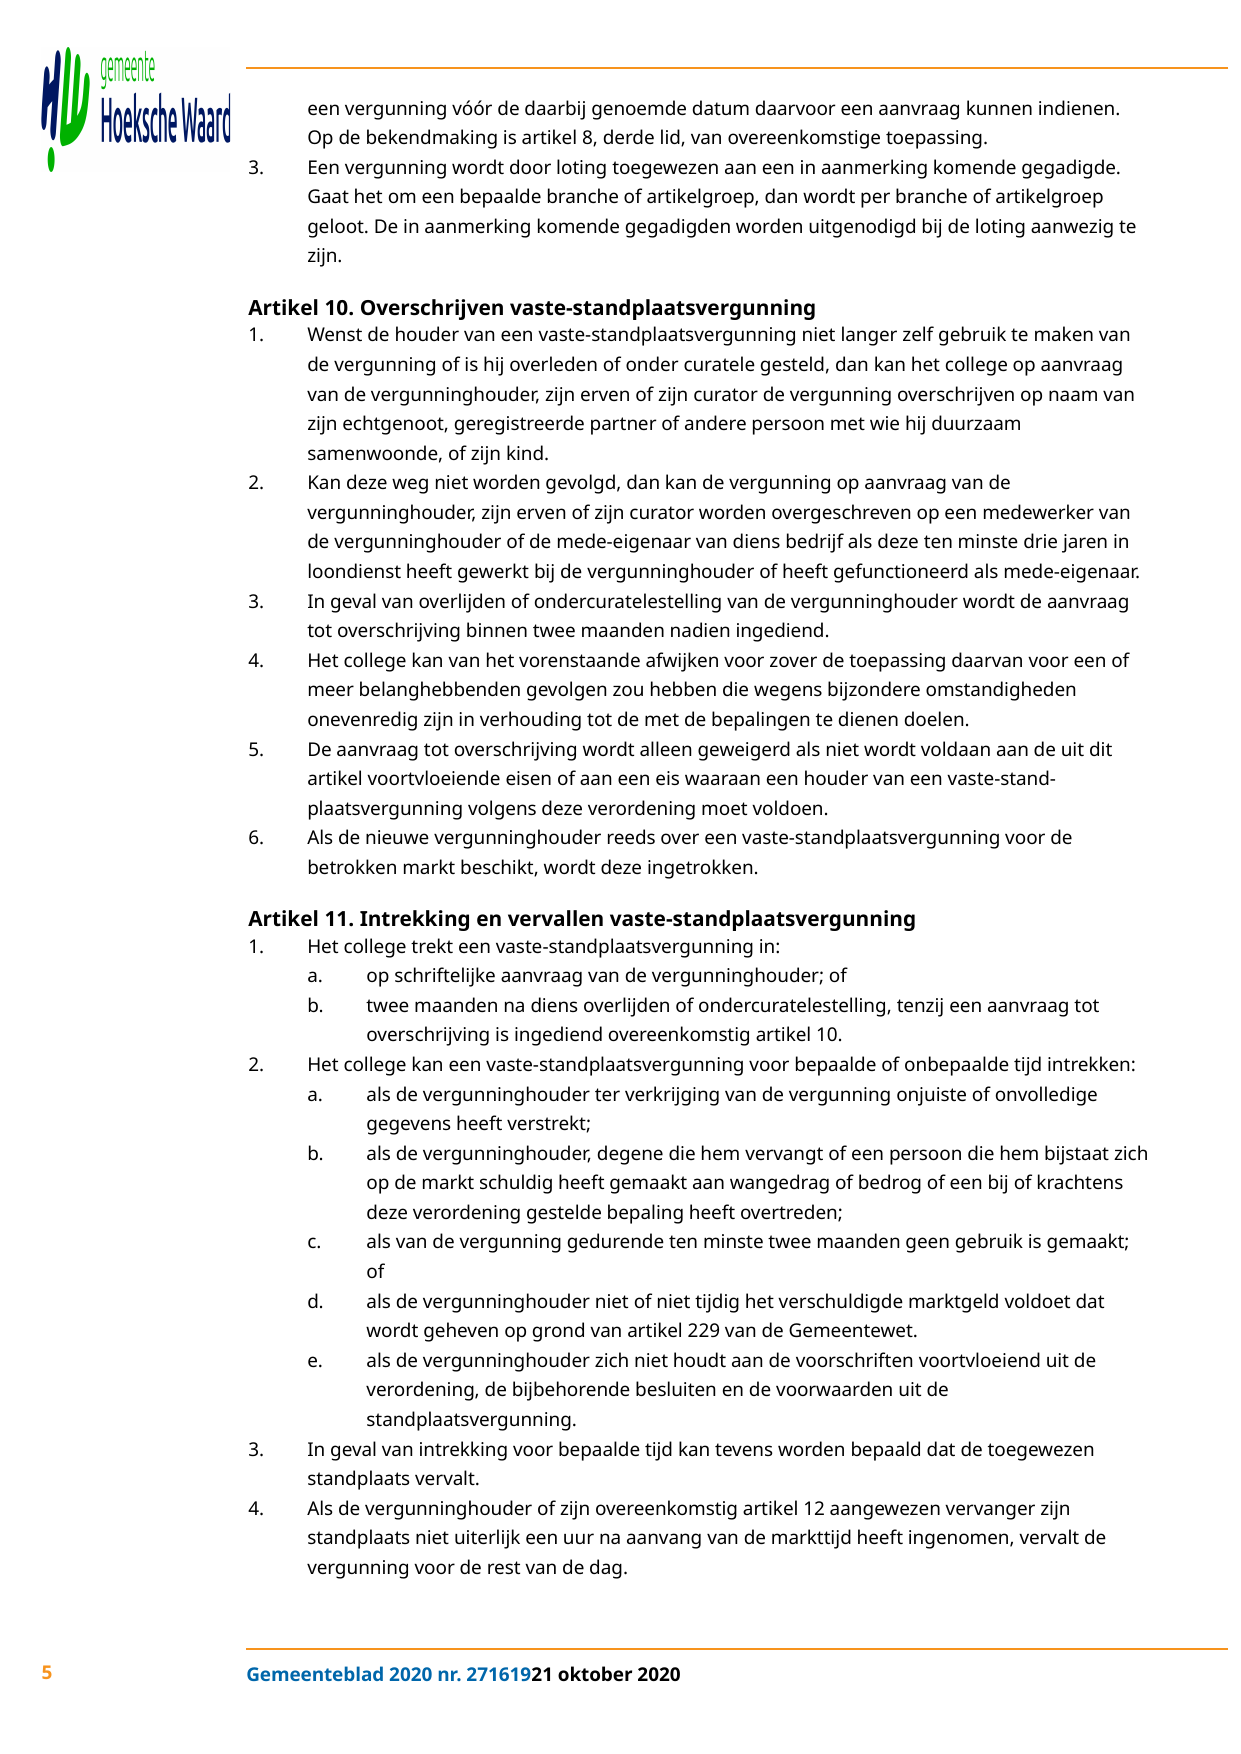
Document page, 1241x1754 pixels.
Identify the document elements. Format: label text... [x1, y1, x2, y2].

list Wenst de houder van een vaste-standplaatsvergunning niet langer zelf gebruik te maken van de vergunning of is hij overleden of onder curatele gesteld, dan kan het college op aanvraag van de vergunninghouder, zijn erven of zijn curator de vergunning overschrijven op naam van zijn echtgenoot, geregistreerde partner of andere persoon met wie hij duurzaam samenwoonde, of zijn kind. [248, 322, 1152, 466]
list Het college kan een vaste-standplaatsvergunning voor bepaalde of onbepaalde tijd intrekken: [248, 1051, 1152, 1077]
list Als de nieuwe vergunninghouder reeds over een vaste-standplaatsvergunning voor de betrokken markt beschikt, wordt deze ingetrokken. [248, 824, 1152, 880]
list op schriftelijke aanvraag van de vergunninghouder; of [307, 962, 1152, 988]
list Kan deze weg niet worden gevolgd, dan kan de vergunning op aanvraag van de vergunninghouder, zijn erven of zijn curator worden overgeschreven op een medewerker van de vergunninghouder of de mede-eigenaar van diens bedrijf als deze ten minste drie jaren in loondienst heeft gewerkt bij de vergunninghouder of heeft gefunctioneerd als mede-eigenaar. [248, 469, 1152, 584]
list De aanvraag tot overschrijving wordt alleen geweigerd als niet wordt voldaan aan de uit dit artikel voortvloeiende eisen of aan een eis waaraan een houder van een vaste-stand-plaatsvergunning volgens deze verordening moet voldoen. [248, 736, 1152, 821]
list Het college kan van het vorenstaande afwijken voor zover de toepassing daarvan voor een of meer belanghebbenden gevolgen zou hebben die wegens bijzondere omstandigheden onevenredig zijn in verhouding tot de met de bepalingen te dienen doelen. [248, 647, 1152, 732]
list Het college trekt een vaste-standplaatsvergunning in: [248, 933, 1152, 959]
list een vergunning vóór de daarbij genoemde datum daarvoor een aanvraag kunnen indienen. Op de bekendmaking is artikel 8, derde lid, van overeenkomstige toepassing. [248, 95, 1152, 150]
picture [41, 47, 231, 172]
list Als de vergunninghouder of zijn overeenkomstig artikel 12 aangewezen vervanger zijn standplaats niet uiterlijk een uur na aanvang van de markttijd heeft ingenomen, vervalt de vergunning voor de rest van de dag. [248, 1495, 1152, 1580]
list als van de vergunning gedurende ten minste twee maanden geen gebruik is gemaakt; of [307, 1229, 1152, 1284]
list In geval van overlijden of ondercuratelestelling van de vergunninghouder wordt de aanvraag tot overschrijving binnen twee maanden nadien ingediend. [248, 588, 1152, 643]
text Artikel 10. Overschrijven vaste-standplaatsvergunning [248, 293, 1152, 322]
list twee maanden na diens overlijden of ondercuratelestelling, tenzij een aanvraag tot overschrijving is ingediend overeenkomstig artikel 10. [307, 992, 1152, 1047]
text Artikel 11. Intrekking en vervallen vaste-standplaatsvergunning [248, 904, 1152, 933]
list als de vergunninghouder niet of niet tijdig het verschuldigde marktgeld voldoet dat wordt geheven op grond van artikel 229 van de Gemeentewet. [307, 1288, 1152, 1343]
list als de vergunninghouder ter verkrijging van de vergunning onjuiste of onvolledige gegevens heeft verstrekt; [307, 1081, 1152, 1136]
list Een vergunning wordt door loting toegewezen aan een in aanmerking komende gegadigde. Gaat het om een bepaalde branche of artikelgroep, dan wordt per branche of artikelgroep geloot. De in aanmerking komende gegadigden worden uitgenodigd bij de loting aanwezig te zijn. [248, 154, 1152, 268]
list als de vergunninghouder zich niet houdt aan de voorschriften voortvloeiend uit de verordening, de bijbehorende besluiten en de voorwaarden uit de standplaatsvergunning. [307, 1347, 1152, 1432]
list als de vergunninghouder, degene die hem vervangt of een persoon die hem bijstaat zich op de markt schuldig heeft gemaakt aan wangedrag of bedrog of een bij of krachtens deze verordening gestelde bepaling heeft overtreden; [307, 1140, 1152, 1225]
list In geval van intrekking voor bepaalde tijd kan tevens worden bepaald dat de toegewezen standplaats vervalt. [248, 1436, 1152, 1491]
